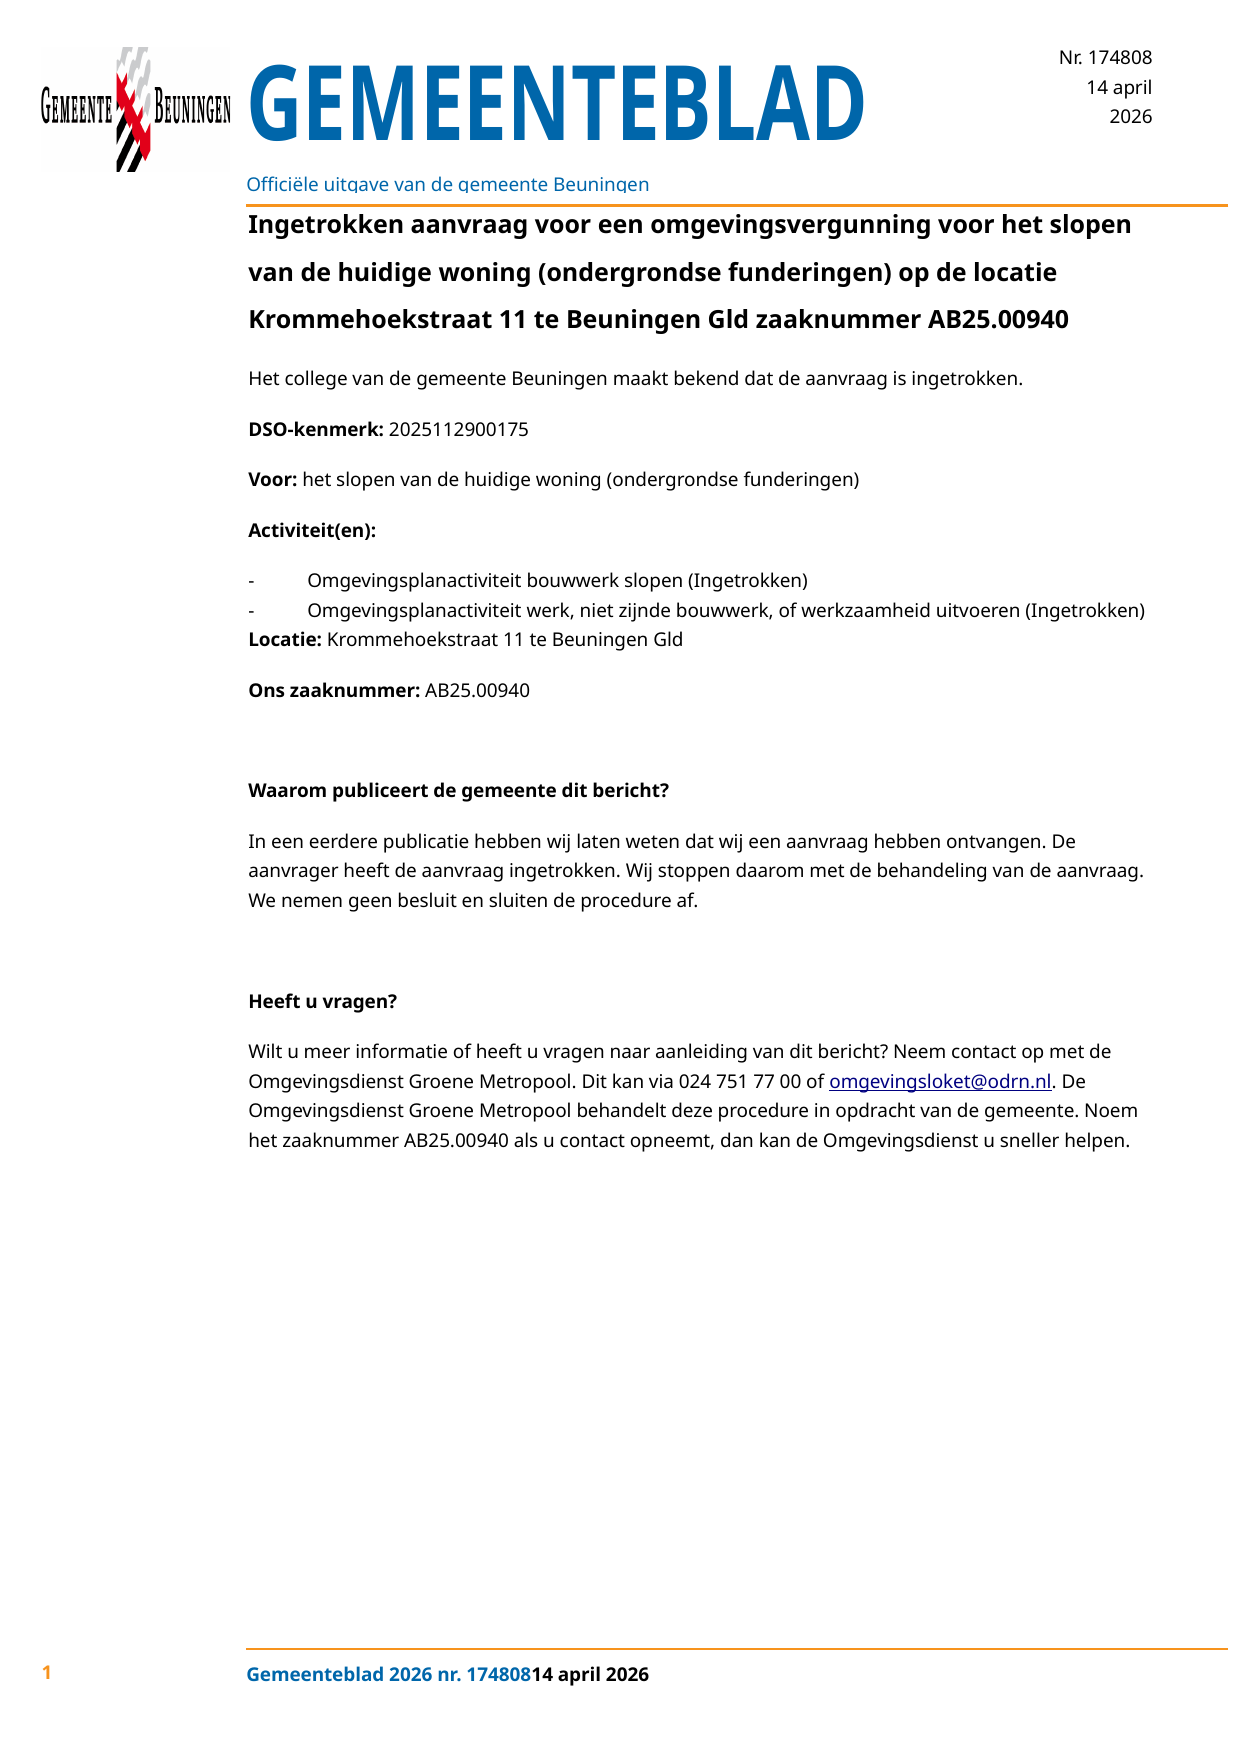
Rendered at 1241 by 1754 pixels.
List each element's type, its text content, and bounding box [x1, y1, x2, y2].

list Omgevingsplanactiviteit werk, niet zijnde bouwwerk, of werkzaamheid uitvoeren (Ingetrokken) [248, 597, 1152, 622]
text Ons zaaknummer: AB25.00940 [248, 677, 1152, 702]
text Activiteit(en): [248, 517, 1152, 542]
text In een eerdere publicatie hebben wij laten weten dat wij een aanvraag hebben ontvangen. De aanvrager heeft de aanvraag ingetrokken. Wij stoppen daarom met de behandeling van de aanvraag. We nemen geen besluit en sluiten de procedure af. [248, 828, 1152, 913]
text Het college van de gemeente Beuningen maakt bekend dat de aanvraag is ingetrokken. [248, 366, 1152, 391]
text Voor: het slopen van de huidige woning (ondergrondse funderingen) [248, 466, 1152, 492]
text DSO-kenmerk: 2025112900175 [248, 416, 1152, 442]
text Ingetrokken aanvraag voor een omgevingsvergunning voor het slopen van de huidige woning (ondergrondse funderingen) op de locatie Krommehoekstraat 11 te Beuningen Gld zaaknummer AB25.00940 [248, 207, 1152, 336]
text Locatie: Krommehoekstraat 11 te Beuningen Gld [248, 626, 1152, 652]
text Heeft u vragen? [248, 988, 1152, 1014]
list Omgevingsplanactiviteit bouwwerk slopen (Ingetrokken) [248, 567, 1152, 593]
picture [41, 47, 231, 172]
text Wilt u meer informatie of heeft u vragen naar aanleiding van dit bericht? Neem contact op met de Omgevingsdienst Groene Metropool. Dit kan via 024 751 77 00 of omgevingsloket@odrn.nl. De Omgevingsdienst Groene Metropool behandelt deze procedure in opdracht van de gemeente. Noem het zaaknummer AB25.00940 als u contact opneemt, dan kan de Omgevingsdienst u sneller helpen. [248, 1038, 1152, 1153]
text Waarom publiceert de gemeente dit bericht? [248, 778, 1152, 803]
